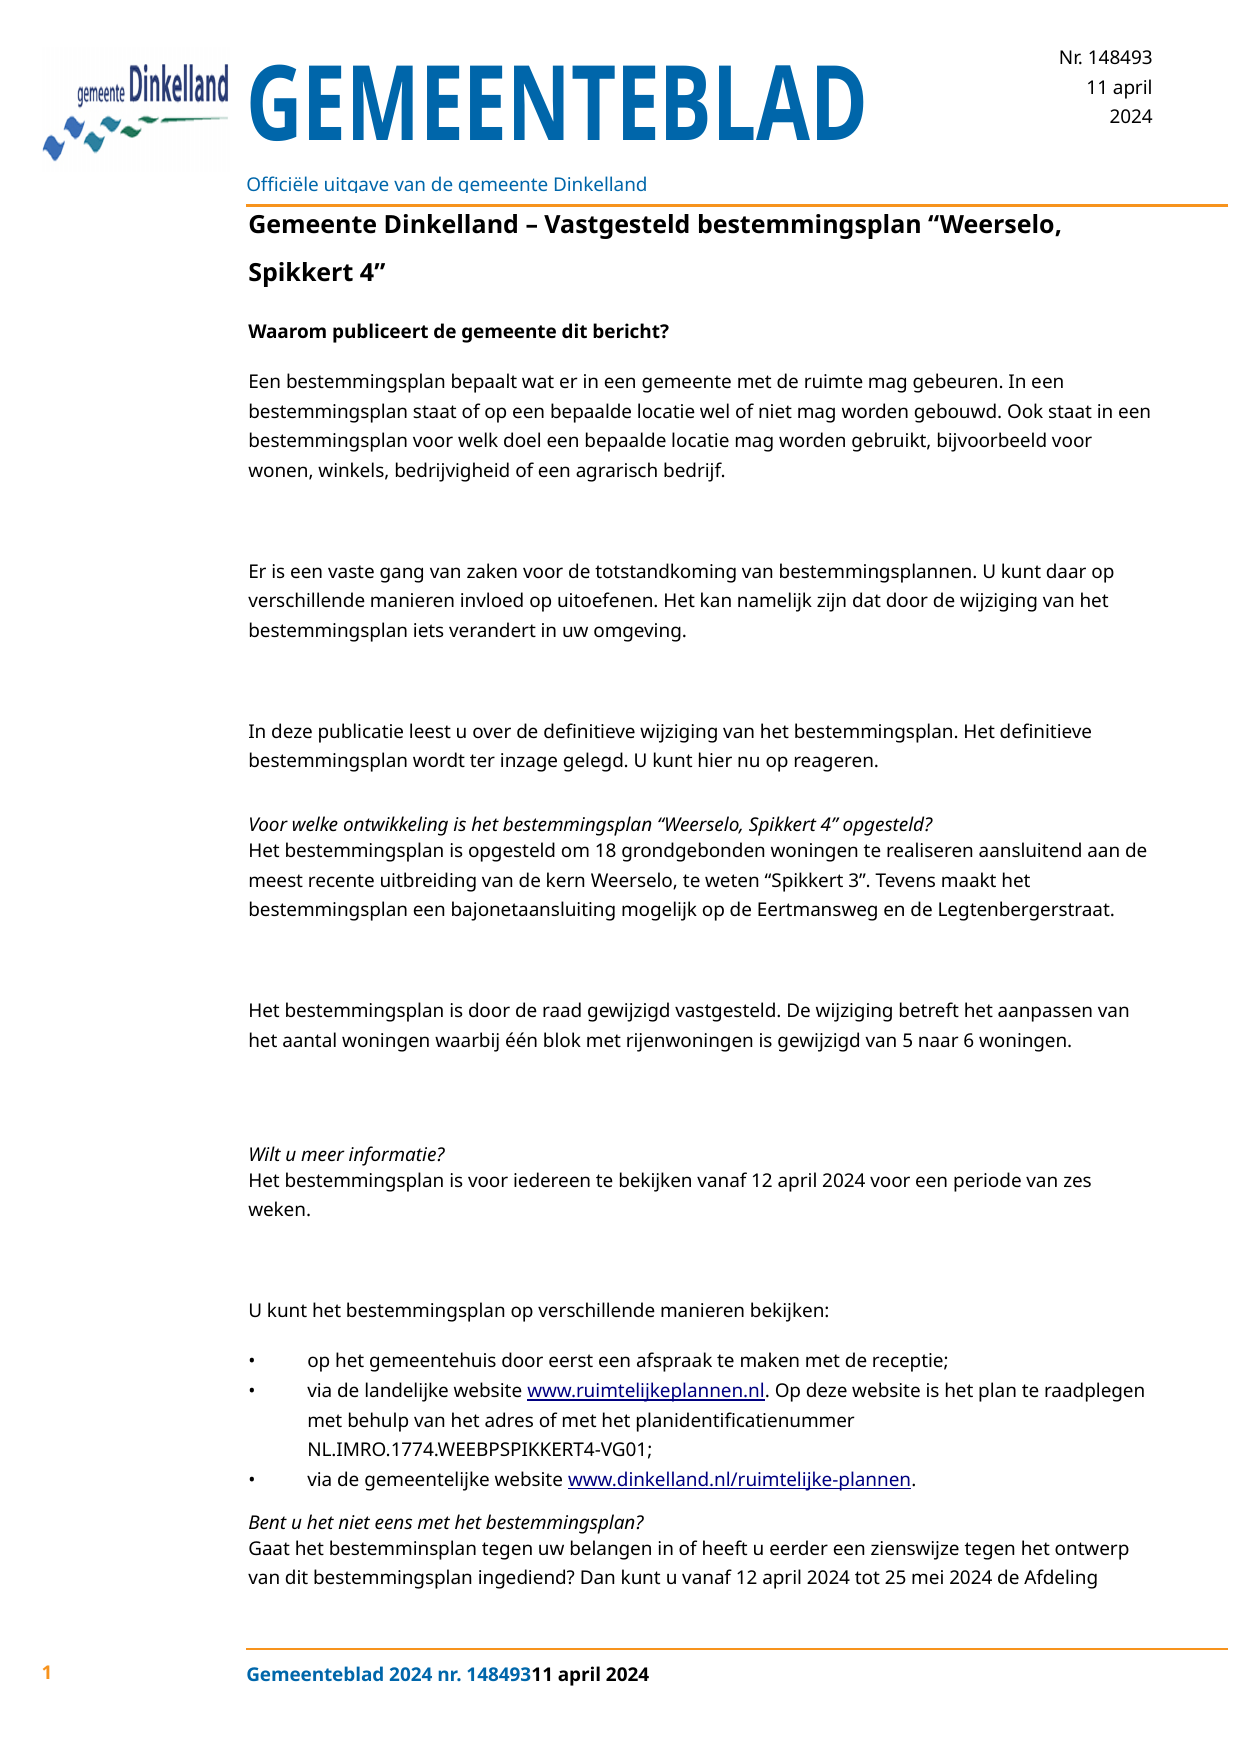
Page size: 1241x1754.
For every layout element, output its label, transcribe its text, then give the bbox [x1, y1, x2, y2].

text Bent u het niet eens met het bestemmingsplan? [248, 1509, 1152, 1535]
picture [41, 47, 231, 172]
text Het bestemmingsplan is voor iedereen te bekijken vanaf 12 april 2024 voor een periode van zes weken. [248, 1167, 1152, 1222]
list op het gemeentehuis door eerst een afspraak te maken met de receptie; [248, 1348, 1152, 1373]
text U kunt het bestemmingsplan op verschillende manieren bekijken: [248, 1297, 1152, 1323]
list via de gemeentelijke website www.dinkelland.nl/ruimtelijke-plannen. [248, 1466, 1152, 1492]
text Gaat het bestemminsplan tegen uw belangen in of heeft u eerder een zienswijze tegen het ontwerp van dit bestemmingsplan ingediend? Dan kunt u vanaf 12 april 2024 tot 25 mei 2024 de Afdeling [248, 1535, 1152, 1590]
text Een bestemmingsplan bepaalt wat er in een gemeente met de ruimte mag gebeuren. In een bestemmingsplan staat of op een bepaalde locatie wel of niet mag worden gebouwd. Ook staat in een bestemmingsplan voor welk doel een bepaalde locatie mag worden gebruikt, bijvoorbeeld voor wonen, winkels, bedrijvigheid of een agrarisch bedrijf. [248, 368, 1152, 483]
text Het bestemmingsplan is door de raad gewijzigd vastgesteld. De wijziging betreft het aanpassen van het aantal woningen waarbij één blok met rijenwoningen is gewijzigd van 5 naar 6 woningen. [248, 997, 1152, 1052]
text Waarom publiceert de gemeente dit bericht? [248, 318, 1152, 344]
text Gemeente Dinkelland – Vastgesteld bestemmingsplan “Weerselo, Spikkert 4” [248, 207, 1152, 288]
text Voor welke ontwikkeling is het bestemmingsplan “Weerselo, Spikkert 4” opgesteld? [248, 811, 1152, 837]
list via de landelijke website www.ruimtelijkeplannen.nl. Op deze website is het plan te raadplegen met behulp van het adres of met het planidentificatienummer NL.IMRO.1774.WEEBPSPIKKERT4-VG01; [248, 1377, 1152, 1462]
text Wilt u meer informatie? [248, 1141, 1152, 1167]
text Het bestemmingsplan is opgesteld om 18 grondgebonden woningen te realiseren aansluitend aan de meest recente uitbreiding van de kern Weerselo, te weten “Spikkert 3’’. Tevens maakt het bestemmingsplan een bajonetaansluiting mogelijk op de Eertmansweg en de Legtenbergerstraat. [248, 837, 1152, 922]
text Er is een vaste gang van zaken voor de totstandkoming van bestemmingsplannen. U kunt daar op verschillende manieren invloed op uitoefenen. Het kan namelijk zijn dat door de wijziging van het bestemmingsplan iets verandert in uw omgeving. [248, 558, 1152, 643]
text In deze publicatie leest u over de definitieve wijziging van het bestemmingsplan. Het definitieve bestemmingsplan wordt ter inzage gelegd. U kunt hier nu op reageren. [248, 718, 1152, 773]
